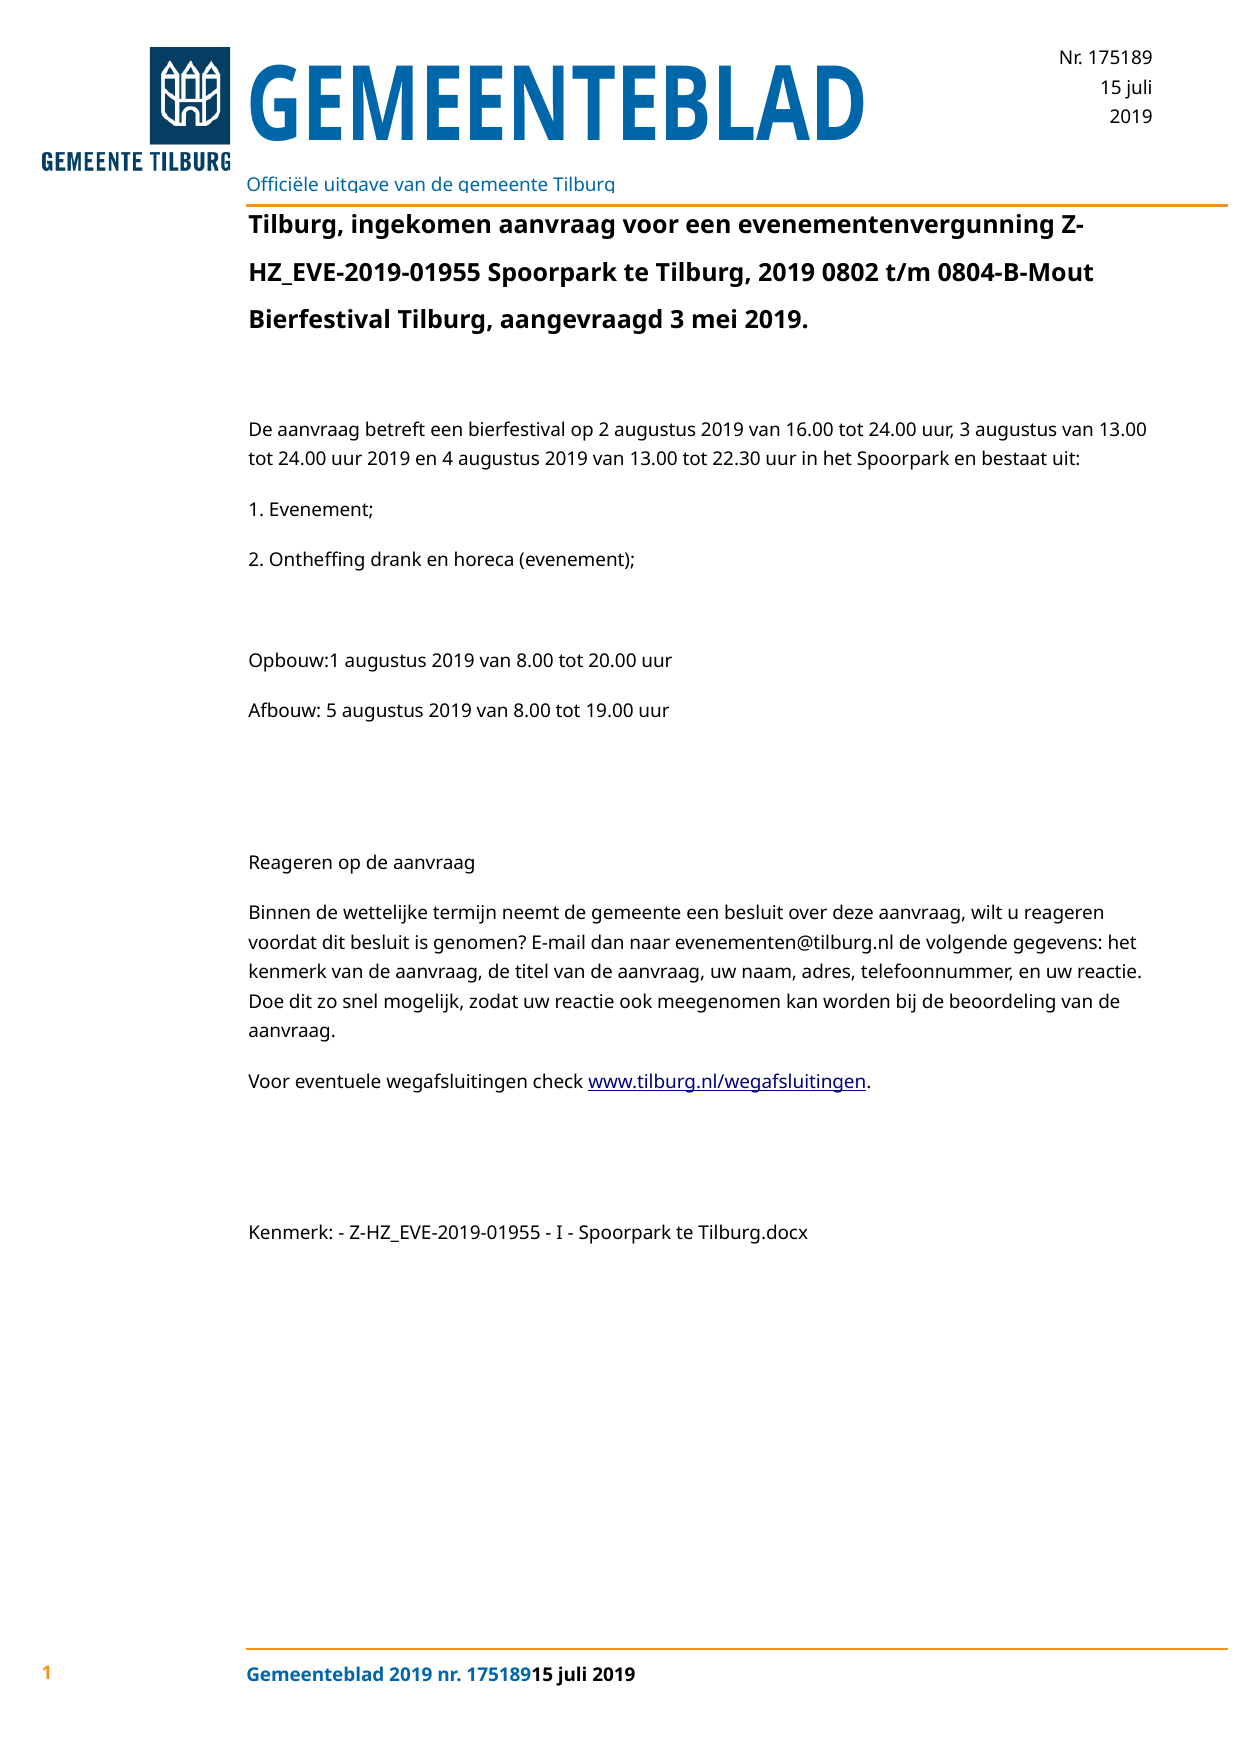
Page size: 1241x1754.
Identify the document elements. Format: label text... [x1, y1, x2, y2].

text Binnen de wettelijke termijn neemt de gemeente een besluit over deze aanvraag, wilt u reageren voordat dit besluit is genomen? E-mail dan naar evenementen@tilburg.nl de volgende gegevens: het kenmerk van de aanvraag, de titel van de aanvraag, uw naam, adres, telefoonnummer, en uw reactie. Doe dit zo snel mogelijk, zodat uw reactie ook meegenomen kan worden bij de beoordeling van de aanvraag. [248, 899, 1152, 1043]
text Kenmerk: - Z-HZ_EVE-2019-01955 - I - Spoorpark te Tilburg.docx [248, 1219, 1152, 1245]
text De aanvraag betreft een bierfestival op 2 augustus 2019 van 16.00 tot 24.00 uur, 3 augustus van 13.00 tot 24.00 uur 2019 en 4 augustus 2019 van 13.00 tot 22.30 uur in het Spoorpark en bestaat uit: [248, 416, 1152, 471]
text Tilburg, ingekomen aanvraag voor een evenementenvergunning Z-HZ_EVE-2019-01955 Spoorpark te Tilburg, 2019 0802 t/m 0804-B-Mout Bierfestival Tilburg, aangevraagd 3 mei 2019. [248, 207, 1152, 336]
text Reageren op de aanvraag [248, 849, 1152, 874]
text Voor eventuele wegafsluitingen check www.tilburg.nl/wegafsluitingen. [248, 1068, 1152, 1094]
text 1. Evenement; [248, 496, 1152, 522]
text Afbouw: 5 augustus 2019 van 8.00 tot 19.00 uur [248, 698, 1152, 723]
text Opbouw:1 augustus 2019 van 8.00 tot 20.00 uur [248, 647, 1152, 673]
text 2. Ontheffing drank en horeca (evenement); [248, 546, 1152, 572]
picture [41, 47, 231, 172]
